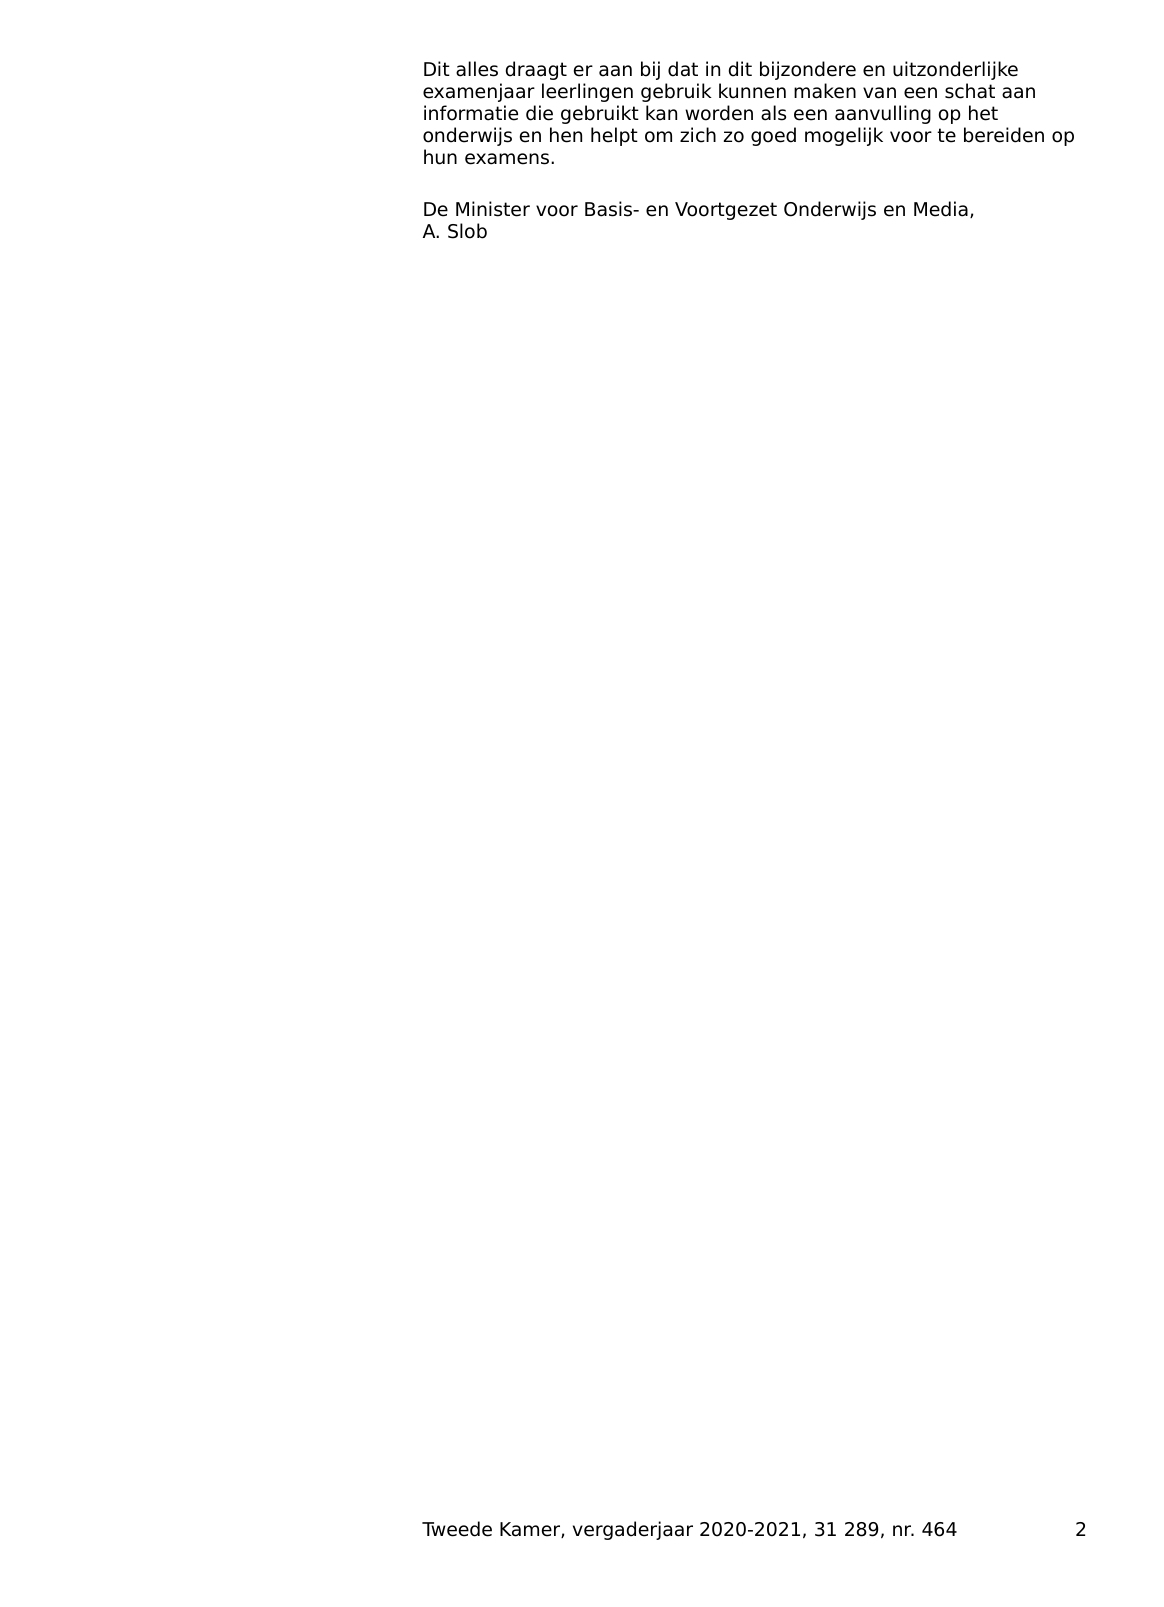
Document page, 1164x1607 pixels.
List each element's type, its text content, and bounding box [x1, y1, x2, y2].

text Dit alles draagt er aan bij dat in dit bijzondere en uitzonderlijke examenjaar leerlingen gebruik kunnen maken van een schat aan informatie die gebruikt kan worden als een aanvulling op het onderwijs en hen helpt om zich zo goed mogelijk voor te bereiden op hun examens. [422, 59, 1087, 169]
text De Minister voor Basis- en Voortgezet Onderwijs en Media, A. Slob [422, 199, 1087, 243]
